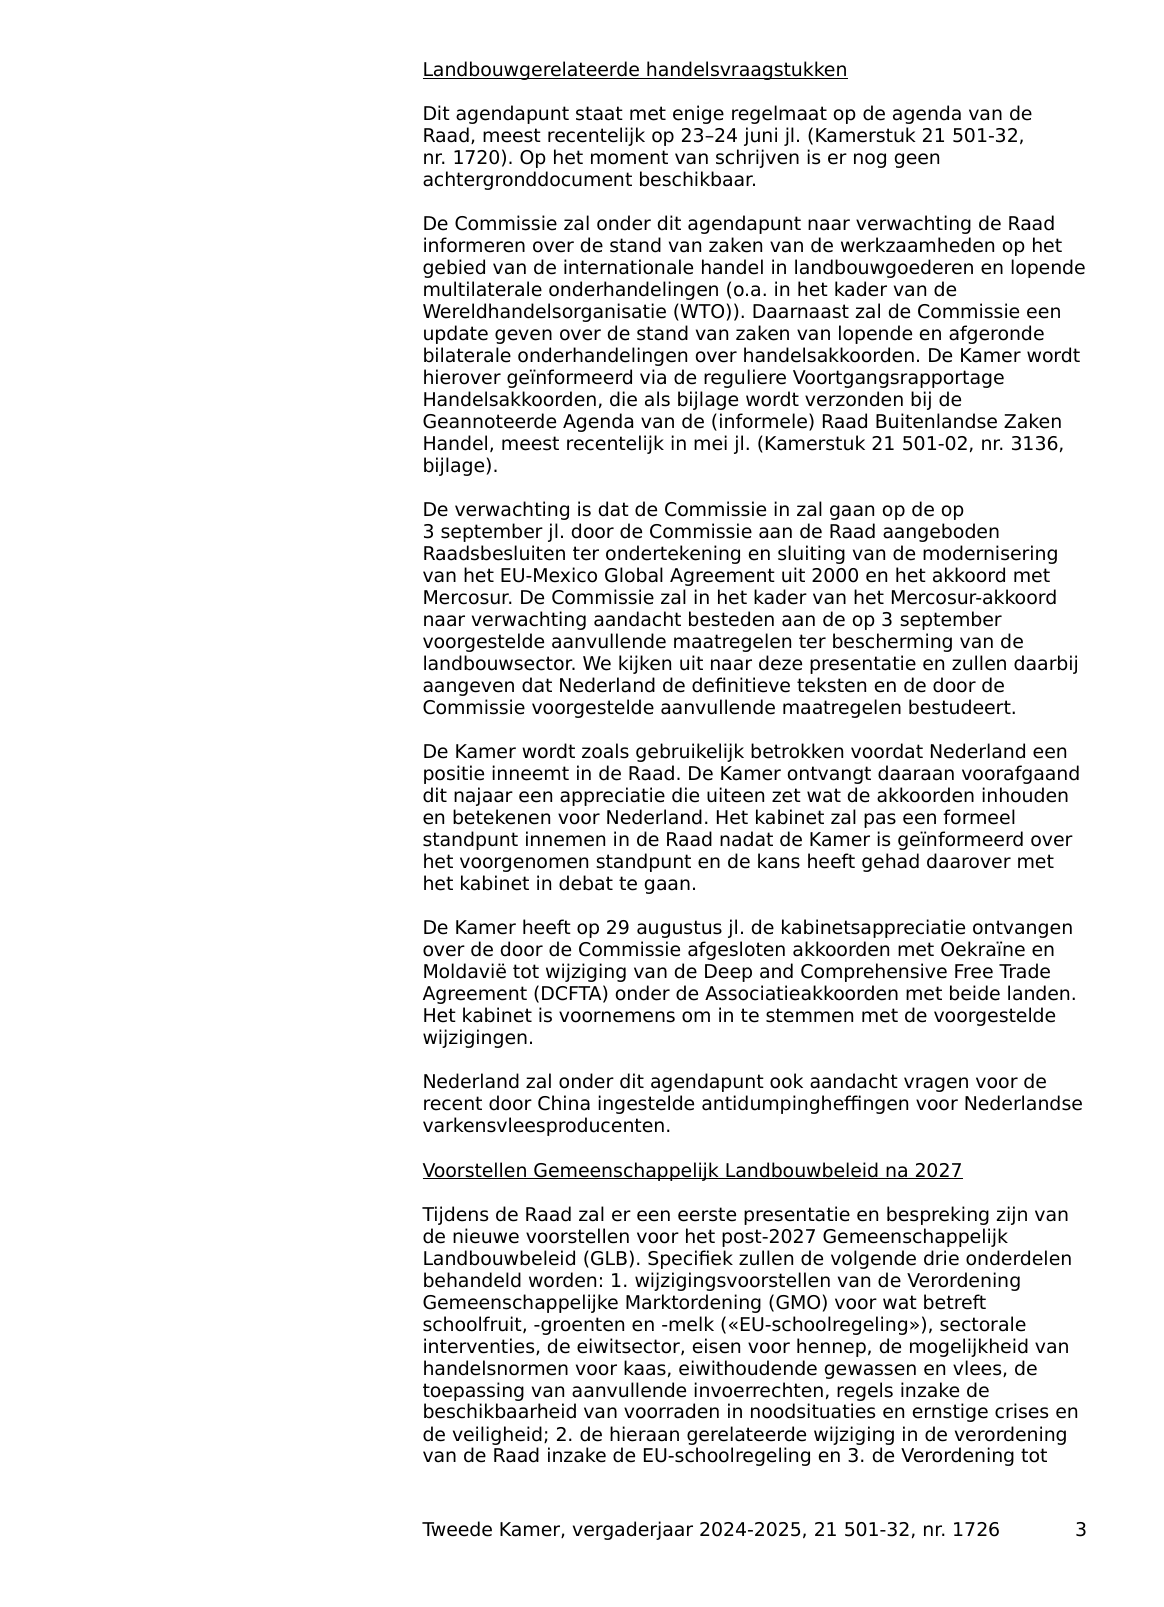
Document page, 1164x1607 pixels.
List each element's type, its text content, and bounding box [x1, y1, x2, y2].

subtitle Voorstellen Gemeenschappelijk Landbouwbeleid na 2027 [422, 1159, 1087, 1181]
text De Kamer wordt zoals gebruikelijk betrokken voordat Nederland een positie inneemt in de Raad. De Kamer ontvangt daaraan voorafgaand dit najaar een appreciatie die uiteen zet wat de akkoorden inhouden en betekenen voor Nederland. Het kabinet zal pas een formeel standpunt innemen in de Raad nadat de Kamer is geïnformeerd over het voorgenomen standpunt en de kans heeft gehad daarover met het kabinet in debat te gaan. [422, 741, 1087, 895]
text Dit agendapunt staat met enige regelmaat op de agenda van de Raad, meest recentelijk op 23–24 juni jl. (Kamerstuk 21 501-32, nr. 1720). Op het moment van schrijven is er nog geen achtergronddocument beschikbaar. [422, 103, 1087, 191]
text Nederland zal onder dit agendapunt ook aandacht vragen voor de recent door China ingestelde antidumpingheffingen voor Nederlandse varkensvleesproducenten. [422, 1071, 1087, 1137]
text De verwachting is dat de Commissie in zal gaan op de op 3 september jl. door de Commissie aan de Raad aangeboden Raadsbesluiten ter ondertekening en sluiting van de modernisering van het EU-Mexico Global Agreement uit 2000 en het akkoord met Mercosur. De Commissie zal in het kader van het Mercosur-akkoord naar verwachting aandacht besteden aan de op 3 september voorgestelde aanvullende maatregelen ter bescherming van de landbouwsector. We kijken uit naar deze presentatie en zullen daarbij aangeven dat Nederland de definitieve teksten en de door de Commissie voorgestelde aanvullende maatregelen bestudeert. [422, 499, 1087, 719]
text De Commissie zal onder dit agendapunt naar verwachting de Raad informeren over de stand van zaken van de werkzaamheden op het gebied van de internationale handel in landbouwgoederen en lopende multilaterale onderhandelingen (o.a. in het kader van de Wereldhandelsorganisatie (WTO)). Daarnaast zal de Commissie een update geven over de stand van zaken van lopende en afgeronde bilaterale onderhandelingen over handelsakkoorden. De Kamer wordt hierover geïnformeerd via de reguliere Voortgangsrapportage Handelsakkoorden, die als bijlage wordt verzonden bij de Geannoteerde Agenda van de (informele) Raad Buitenlandse Zaken Handel, meest recentelijk in mei jl. (Kamerstuk 21 501-02, nr. 3136, bijlage). [422, 213, 1087, 477]
text De Kamer heeft op 29 augustus jl. de kabinetsappreciatie ontvangen over de door de Commissie afgesloten akkoorden met Oekraïne en Moldavië tot wijziging van de Deep and Comprehensive Free Trade Agreement (DCFTA) onder de Associatieakkoorden met beide landen. Het kabinet is voornemens om in te stemmen met de voorgestelde wijzigingen. [422, 917, 1087, 1049]
subtitle Landbouwgerelateerde handelsvraagstukken [422, 59, 1087, 81]
text Tijdens de Raad zal er een eerste presentatie en bespreking zijn van de nieuwe voorstellen voor het post-2027 Gemeenschappelijk Landbouwbeleid (GLB). Specifiek zullen de volgende drie onderdelen behandeld worden: 1. wijzigingsvoorstellen van de Verordening Gemeenschappelijke Marktordening (GMO) voor wat betreft schoolfruit, -groenten en -melk («EU-schoolregeling»), sectorale interventies, de eiwitsector, eisen voor hennep, de mogelijkheid van handelsnormen voor kaas, eiwithoudende gewassen en vlees, de toepassing van aanvullende invoerrechten, regels inzake de beschikbaarheid van voorraden in noodsituaties en ernstige crises en de veiligheid; 2. de hieraan gerelateerde wijziging in de verordening van de Raad inzake de EU-schoolregeling en 3. de Verordening tot [422, 1204, 1087, 1467]
